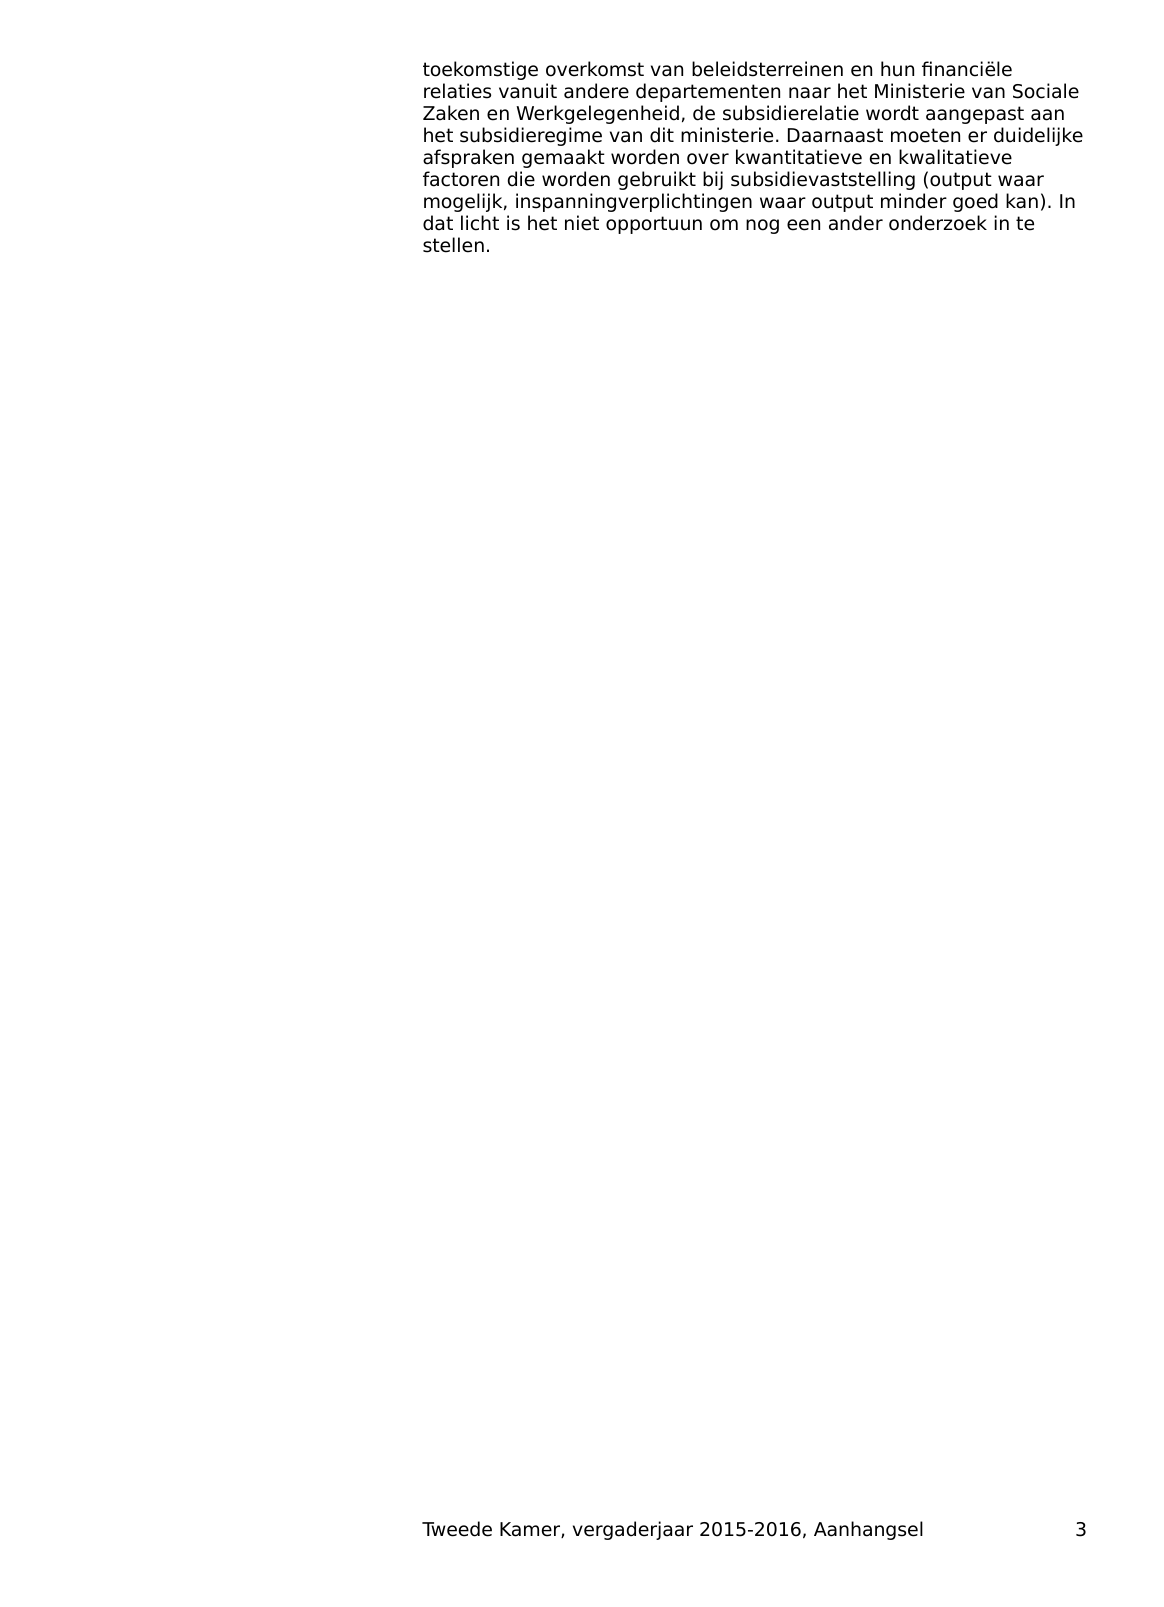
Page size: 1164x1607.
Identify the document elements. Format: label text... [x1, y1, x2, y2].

text toekomstige overkomst van beleidsterreinen en hun financiële relaties vanuit andere departementen naar het Ministerie van Sociale Zaken en Werkgelegenheid, de subsidierelatie wordt aangepast aan het subsidieregime van dit ministerie. Daarnaast moeten er duidelijke afspraken gemaakt worden over kwantitatieve en kwalitatieve factoren die worden gebruikt bij subsidievaststelling (output waar mogelijk, inspanningverplichtingen waar output minder goed kan). In dat licht is het niet opportuun om nog een ander onderzoek in te stellen. [422, 59, 1087, 257]
